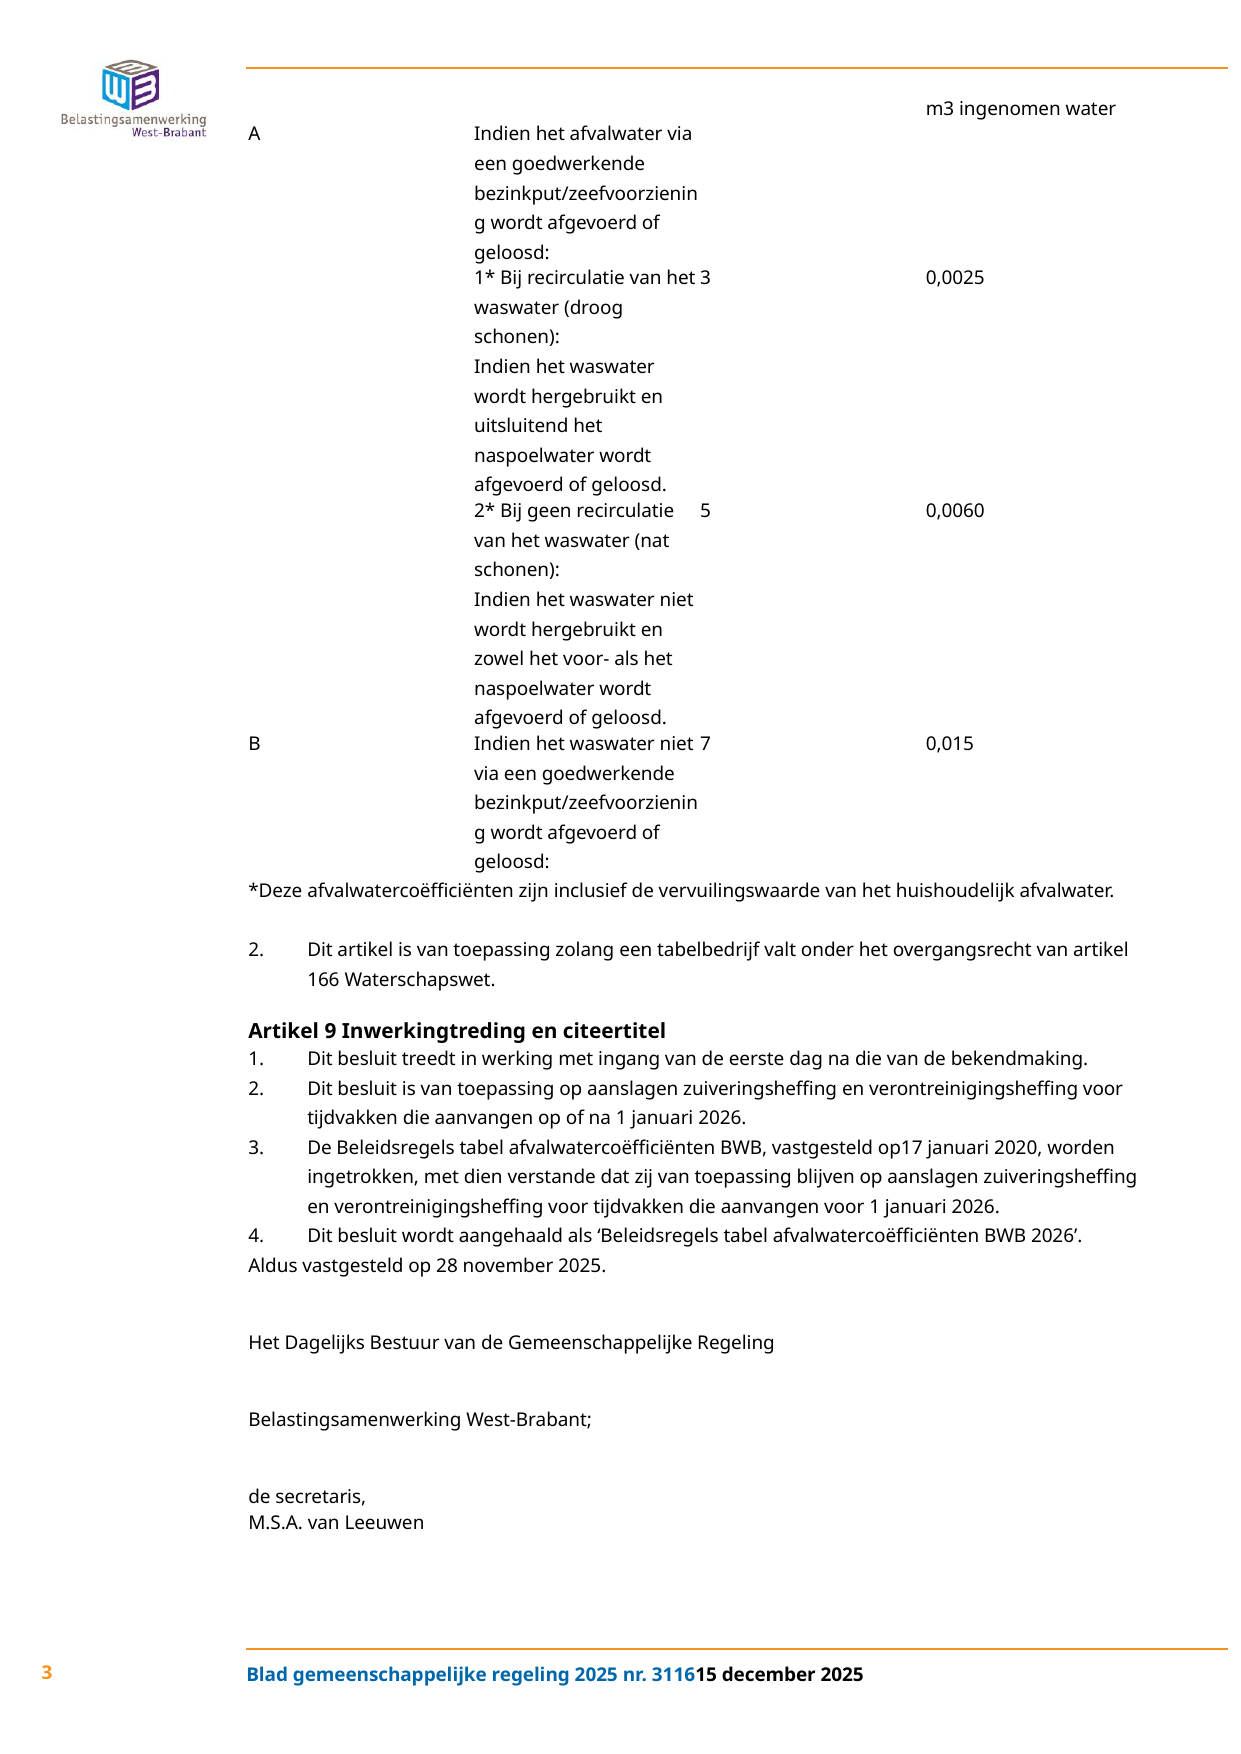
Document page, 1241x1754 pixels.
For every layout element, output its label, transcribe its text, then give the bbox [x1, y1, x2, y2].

table_header [248, 95, 474, 121]
table_cell [248, 265, 474, 497]
text *Deze afvalwatercoëfficiënten zijn inclusief de vervuilingswaarde van het huishoudelijk afvalwater. [248, 877, 1152, 903]
table_cell [926, 121, 1152, 264]
table_cell 3 [700, 265, 926, 497]
table_cell [700, 121, 926, 264]
table_cell Indien het waswater niet via een goedwerkende bezinkput/zeefvoorziening wordt afgevoerd of geloosd: [474, 730, 700, 874]
table_cell 1* Bij recirculatie van het waswater (droog schonen): Indien het waswater wordt hergebruikt en uitsluitend het naspoelwater wordt afgevoerd of geloosd. [474, 265, 700, 497]
list De Beleidsregels tabel afvalwatercoëfficiënten BWB, vastgesteld op17 januari 2020, worden ingetrokken, met dien verstande dat zij van toepassing blijven op aanslagen zuiveringsheffing en verontreinigingsheffing voor tijdvakken die aanvangen voor 1 januari 2026. [248, 1134, 1152, 1219]
list Dit besluit is van toepassing op aanslagen zuiveringsheffing en verontreinigingsheffing voor tijdvakken die aanvangen op of na 1 januari 2026. [248, 1075, 1152, 1130]
list Dit besluit wordt aangehaald als ‘Beleidsregels tabel afvalwatercoëfficiënten BWB 2026’. [248, 1223, 1152, 1248]
table_cell 0,0025 [926, 265, 1152, 497]
picture [41, 47, 231, 172]
table_cell 5 [700, 498, 926, 730]
table_cell 0,0060 [926, 498, 1152, 730]
text Artikel 9 Inwerkingtreding en citeertitel [248, 1017, 1152, 1045]
text de secretaris, [248, 1484, 1152, 1509]
text M.S.A. van Leeuwen [248, 1509, 1152, 1535]
table_header [474, 95, 700, 121]
table_cell A [248, 121, 474, 264]
table_cell B [248, 730, 474, 874]
table_cell Indien het afvalwater via een goedwerkende bezinkput/zeefvoorziening wordt afgevoerd of geloosd: [474, 121, 700, 264]
table_cell 2* Bij geen recirculatie van het waswater (nat schonen): Indien het waswater niet wordt hergebruikt en zowel het voor- als het naspoelwater wordt afgevoerd of geloosd. [474, 498, 700, 730]
table_header m3 ingenomen water [926, 95, 1152, 121]
list Dit besluit treedt in werking met ingang van de eerste dag na die van de bekendmaking. [248, 1045, 1152, 1071]
text Belastingsamenwerking West-Brabant; [248, 1407, 1152, 1432]
table_cell 7 [700, 730, 926, 874]
table_header [700, 95, 926, 121]
text Het Dagelijks Bestuur van de Gemeenschappelijke Regeling [248, 1329, 1152, 1355]
table_cell 0,015 [926, 730, 1152, 874]
list Dit artikel is van toepassing zolang een tabelbedrijf valt onder het overgangsrecht van artikel 166 Waterschapswet. [248, 937, 1152, 992]
table_cell [248, 498, 474, 730]
text Aldus vastgesteld op 28 november 2025. [248, 1252, 1152, 1278]
